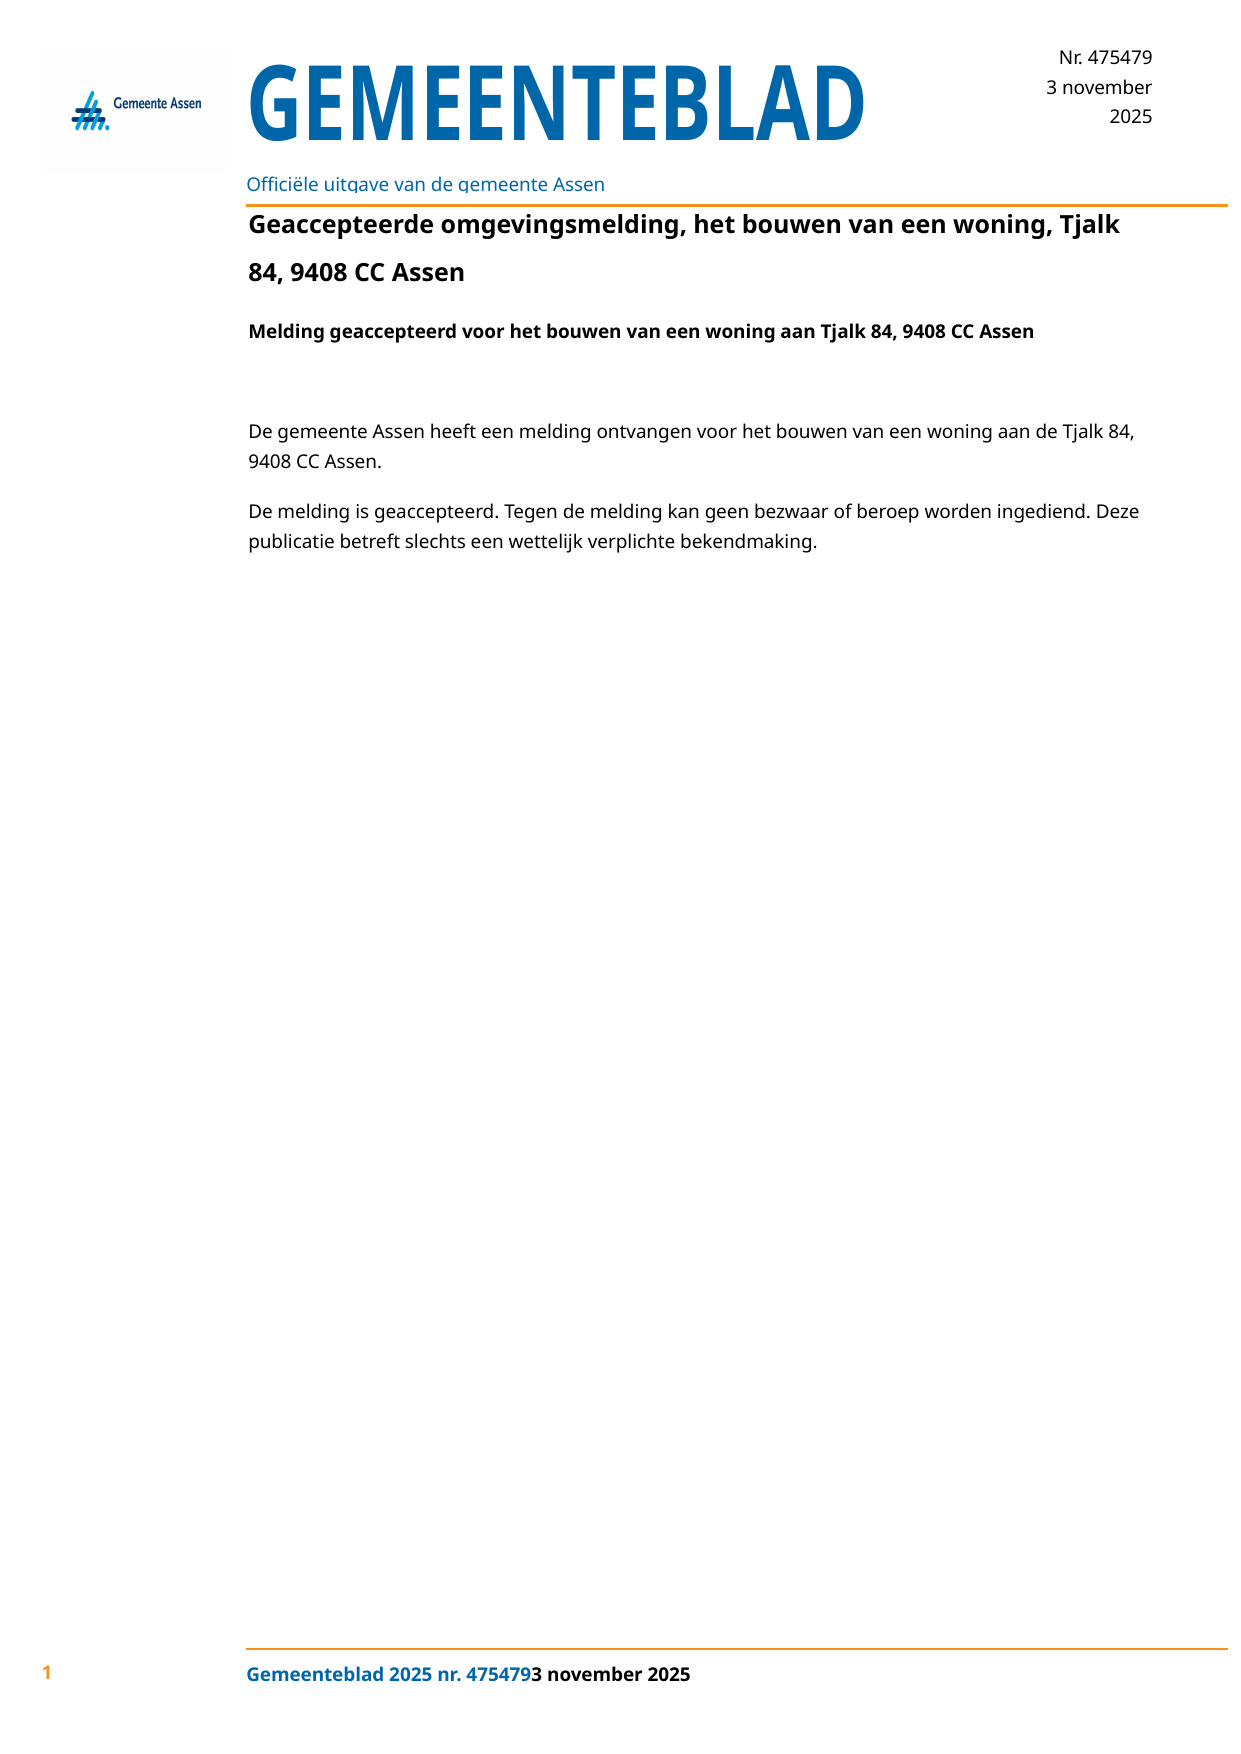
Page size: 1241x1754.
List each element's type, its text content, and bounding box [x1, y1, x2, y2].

text Geaccepteerde omgevingsmelding, het bouwen van een woning, Tjalk 84, 9408 CC Assen [248, 207, 1152, 288]
text De gemeente Assen heeft een melding ontvangen voor het bouwen van een woning aan de Tjalk 84, 9408 CC Assen. [248, 419, 1152, 474]
text De melding is geaccepteerd. Tegen de melding kan geen bezwaar of beroep worden ingediend. Deze publicatie betreft slechts een wettelijk verplichte bekendmaking. [248, 499, 1152, 554]
picture [41, 47, 231, 172]
text Melding geaccepteerd voor het bouwen van een woning aan Tjalk 84, 9408 CC Assen [248, 318, 1152, 344]
